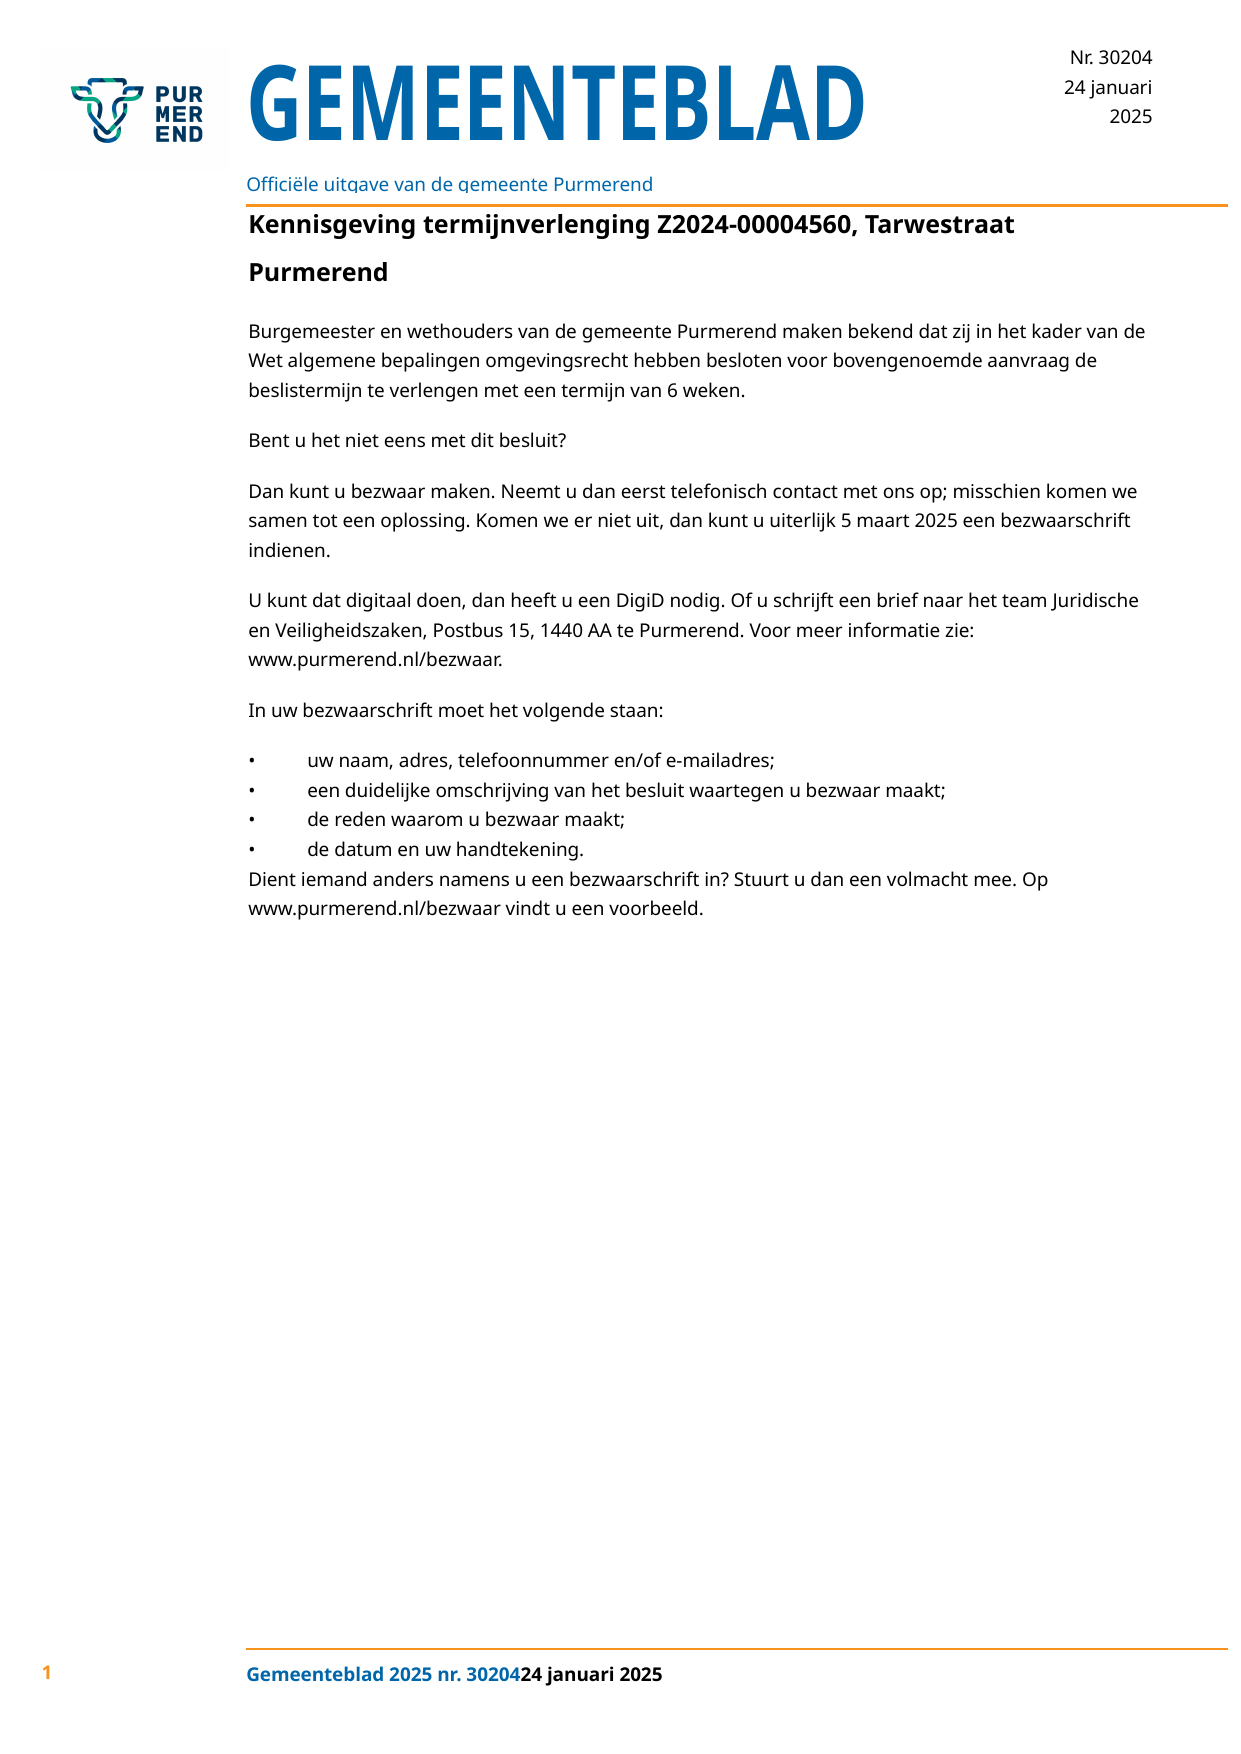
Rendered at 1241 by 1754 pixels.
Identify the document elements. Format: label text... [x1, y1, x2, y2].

text Dan kunt u bezwaar maken. Neemt u dan eerst telefonisch contact met ons op; misschien komen we samen tot een oplossing. Komen we er niet uit, dan kunt u uiterlijk 5 maart 2025 een bezwaarschrift indienen. [248, 478, 1152, 563]
text Bent u het niet eens met dit besluit? [248, 427, 1152, 453]
list de datum en uw handtekening. [248, 836, 1152, 862]
text Dient iemand anders namens u een bezwaarschrift in? Stuurt u dan een volmacht mee. Op www.purmerend.nl/bezwaar vindt u een voorbeeld. [248, 866, 1152, 921]
text U kunt dat digitaal doen, dan heeft u een DigiD nodig. Of u schrijft een brief naar het team Juridische en Veiligheidszaken, Postbus 15, 1440 AA te Purmerend. Voor meer informatie zie: www.purmerend.nl/bezwaar. [248, 587, 1152, 672]
text Kennisgeving termijnverlenging Z2024-00004560, Tarwestraat Purmerend [248, 207, 1152, 288]
text In uw bezwaarschrift moet het volgende staan: [248, 697, 1152, 723]
list uw naam, adres, telefoonnummer en/of e-mailadres; [248, 747, 1152, 773]
picture [41, 47, 231, 172]
list de reden waarom u bezwaar maakt; [248, 807, 1152, 832]
text Burgemeester en wethouders van de gemeente Purmerend maken bekend dat zij in het kader van de Wet algemene bepalingen omgevingsrecht hebben besloten voor bovengenoemde aanvraag de beslistermijn te verlengen met een termijn van 6 weken. [248, 318, 1152, 403]
list een duidelijke omschrijving van het besluit waartegen u bezwaar maakt; [248, 777, 1152, 803]
